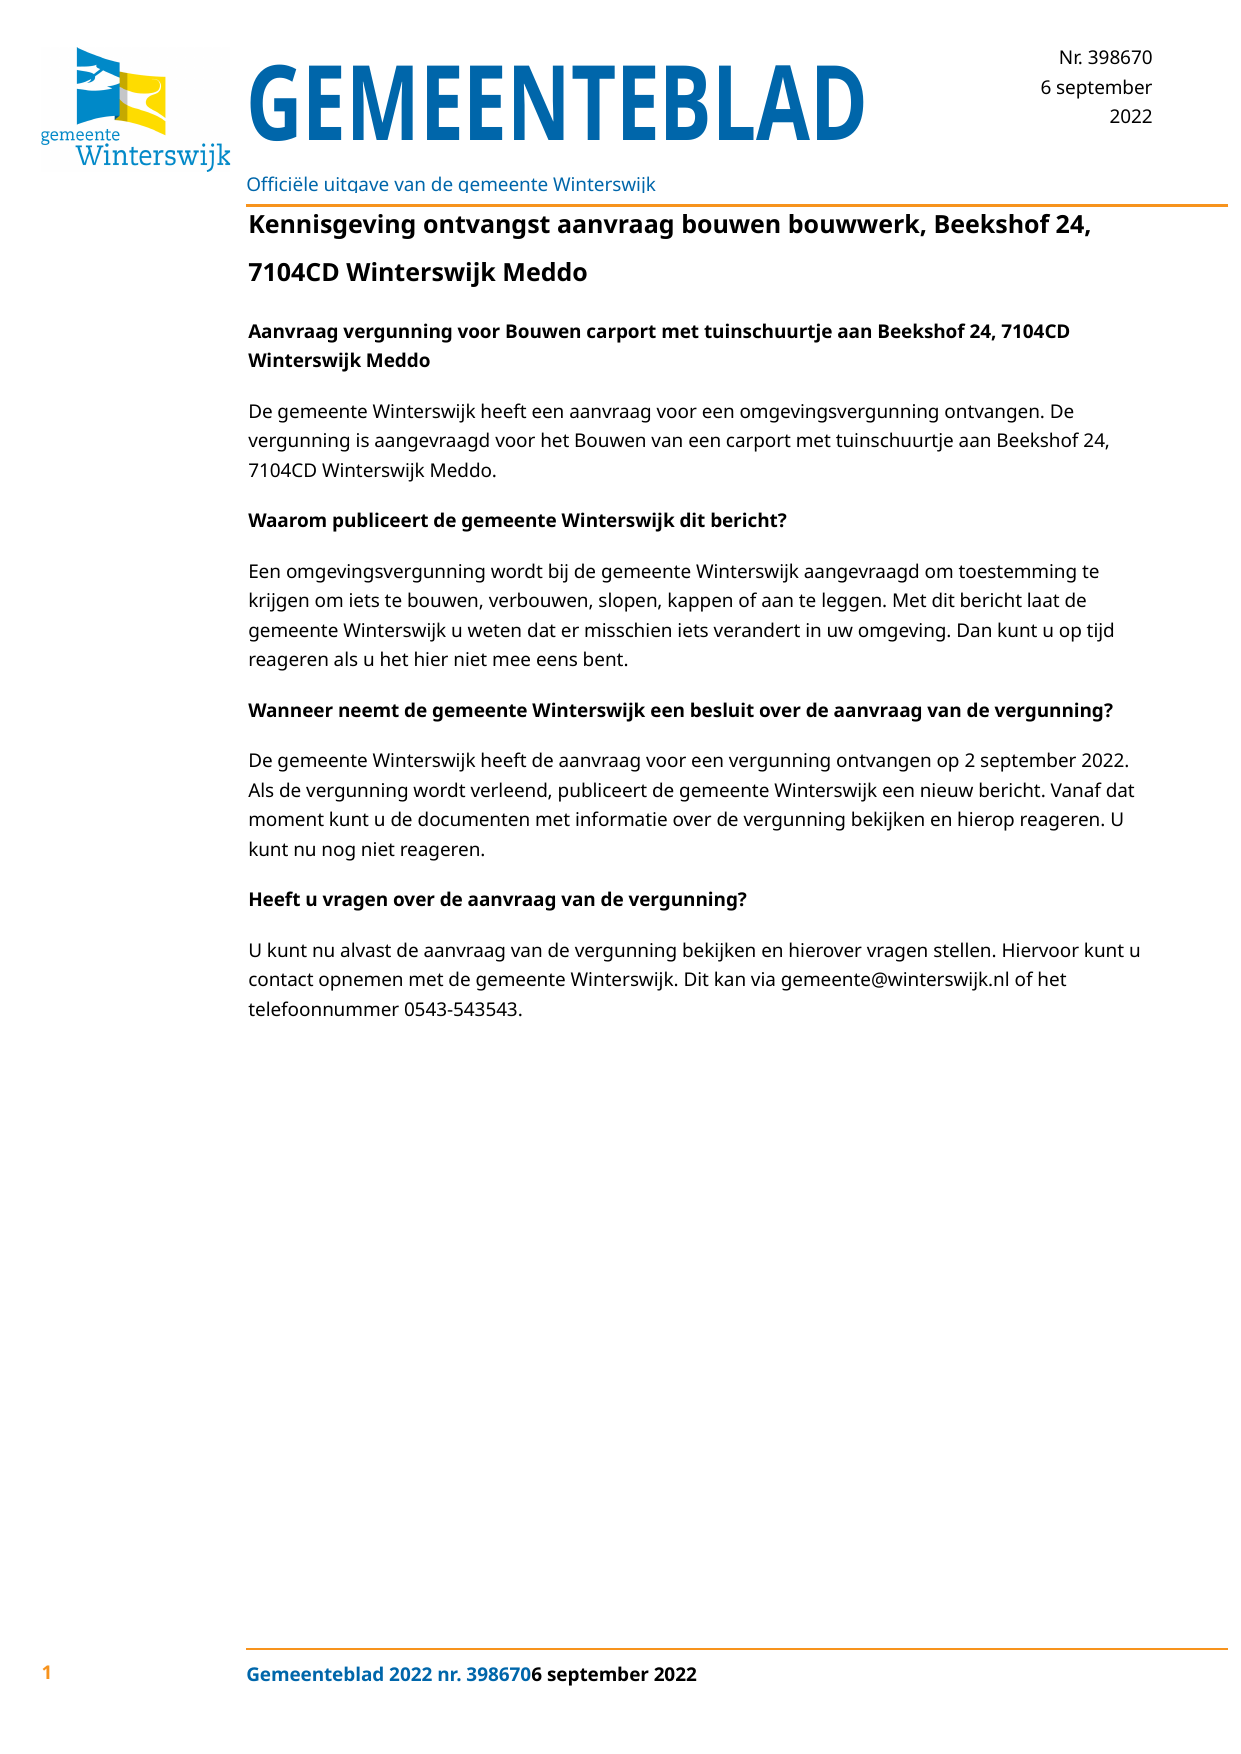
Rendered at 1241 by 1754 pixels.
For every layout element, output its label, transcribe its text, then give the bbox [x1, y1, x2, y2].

picture [41, 47, 231, 172]
text Heeft u vragen over de aanvraag van de vergunning? [248, 887, 1152, 912]
text Kennisgeving ontvangst aanvraag bouwen bouwwerk, Beekshof 24, 7104CD Winterswijk Meddo [248, 207, 1152, 288]
text Aanvraag vergunning voor Bouwen carport met tuinschuurtje aan Beekshof 24, 7104CD Winterswijk Meddo [248, 318, 1152, 373]
text U kunt nu alvast de aanvraag van de vergunning bekijken en hierover vragen stellen. Hiervoor kunt u contact opnemen met de gemeente Winterswijk. Dit kan via gemeente@winterswijk.nl of het telefoonnummer 0543-543543. [248, 937, 1152, 1022]
text Wanneer neemt de gemeente Winterswijk een besluit over de aanvraag van de vergunning? [248, 697, 1152, 723]
text De gemeente Winterswijk heeft een aanvraag voor een omgevingsvergunning ontvangen. De vergunning is aangevraagd voor het Bouwen van een carport met tuinschuurtje aan Beekshof 24, 7104CD Winterswijk Meddo. [248, 398, 1152, 483]
text Waarom publiceert de gemeente Winterswijk dit bericht? [248, 507, 1152, 533]
text Een omgevingsvergunning wordt bij de gemeente Winterswijk aangevraagd om toestemming te krijgen om iets te bouwen, verbouwen, slopen, kappen of aan te leggen. Met dit bericht laat de gemeente Winterswijk u weten dat er misschien iets verandert in uw omgeving. Dan kunt u op tijd reageren als u het hier niet mee eens bent. [248, 558, 1152, 672]
picture [225, 153, 231, 162]
text De gemeente Winterswijk heeft de aanvraag voor een vergunning ontvangen op 2 september 2022. Als de vergunning wordt verleend, publiceert de gemeente Winterswijk een nieuw bericht. Vanaf dat moment kunt u de documenten met informatie over de vergunning bekijken en hierop reageren. U kunt nu nog niet reageren. [248, 747, 1152, 862]
